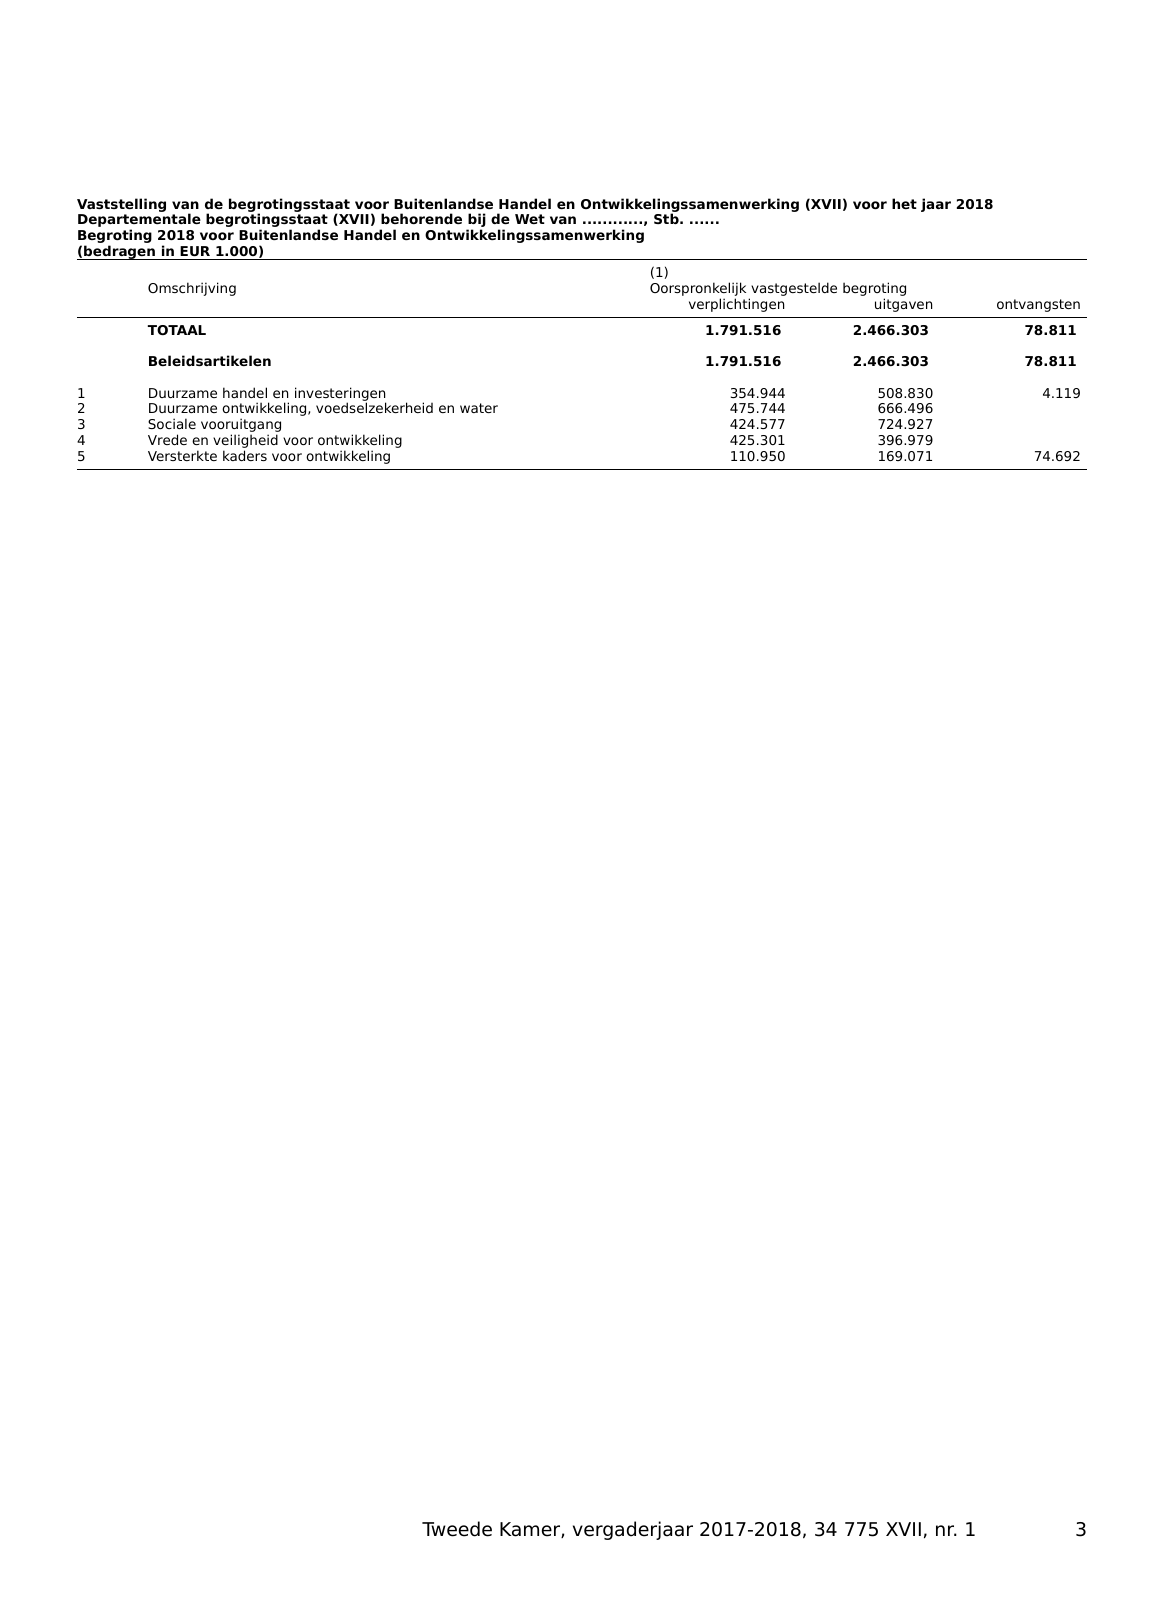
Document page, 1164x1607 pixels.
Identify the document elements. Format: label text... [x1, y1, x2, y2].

table_cell 724.927 [791, 417, 939, 433]
table_cell Oorspronkelijk vastgestelde begroting [644, 281, 1087, 297]
table_cell Duurzame handel en investeringen [142, 386, 644, 401]
table_cell Omschrijving [142, 281, 644, 297]
table_cell 78.811 [939, 354, 1087, 370]
table_cell Versterkte kaders voor ontwikkeling [142, 449, 644, 469]
table_cell 74.692 [939, 449, 1087, 469]
table_cell [77, 281, 142, 297]
table_cell 169.071 [791, 449, 939, 469]
table_cell Beleidsartikelen [142, 354, 644, 370]
table_cell [77, 370, 142, 386]
table_cell [77, 260, 142, 281]
table_cell 78.811 [939, 318, 1087, 338]
table_cell ontvangsten [939, 297, 1087, 317]
table_cell 396.979 [791, 433, 939, 448]
table_cell [791, 370, 939, 386]
table_cell 666.496 [791, 401, 939, 417]
table_cell uitgaven [791, 297, 939, 317]
table_cell verplichtingen [644, 297, 791, 317]
table_cell [939, 370, 1087, 386]
table_cell (1) [644, 260, 1087, 281]
table_cell 110.950 [644, 449, 791, 469]
table_cell [142, 370, 644, 386]
table_cell [939, 417, 1087, 433]
table_cell 3 [77, 417, 142, 433]
table_cell [77, 339, 142, 354]
table_cell 2.466.303 [791, 354, 939, 370]
table_cell 424.577 [644, 417, 791, 433]
table_cell 2.466.303 [791, 318, 939, 338]
table_cell [644, 370, 791, 386]
table_cell 4.119 [939, 386, 1087, 401]
table_cell Vrede en veiligheid voor ontwikkeling [142, 433, 644, 448]
table_cell 1.791.516 [644, 354, 791, 370]
table_cell 1 [77, 386, 142, 401]
table_cell 1.791.516 [644, 318, 791, 338]
table_cell Duurzame ontwikkeling, voedselzekerheid en water [142, 401, 644, 417]
table_cell [644, 339, 791, 354]
table_cell Sociale vooruitgang [142, 417, 644, 433]
table_cell [142, 339, 644, 354]
table_cell 508.830 [791, 386, 939, 401]
table_cell 2 [77, 401, 142, 417]
table_cell [77, 297, 142, 317]
table_cell [939, 401, 1087, 417]
table_cell 5 [77, 449, 142, 469]
table_cell 354.944 [644, 386, 791, 401]
table_header Vaststelling van de begrotingsstaat voor Buitenlandse Handel en Ontwikkelingssamenwerking (XVII) voor het jaar 2018 Departementale begrotingsstaat (XVII) behorende bij de Wet van ............, Stb. ...... Begroting 2018 voor Buitenlandse Handel en Ontwikkelingssamenwerking (bedragen in EUR 1.000) [77, 196, 1087, 259]
table_cell [939, 339, 1087, 354]
table_cell [77, 318, 142, 338]
table_cell [142, 297, 644, 317]
table_cell [791, 339, 939, 354]
table_cell 425.301 [644, 433, 791, 448]
table_cell [939, 433, 1087, 448]
table_cell [77, 354, 142, 370]
table_cell 4 [77, 433, 142, 448]
table_cell [142, 260, 644, 281]
table_cell 475.744 [644, 401, 791, 417]
table_cell TOTAAL [142, 318, 644, 338]
